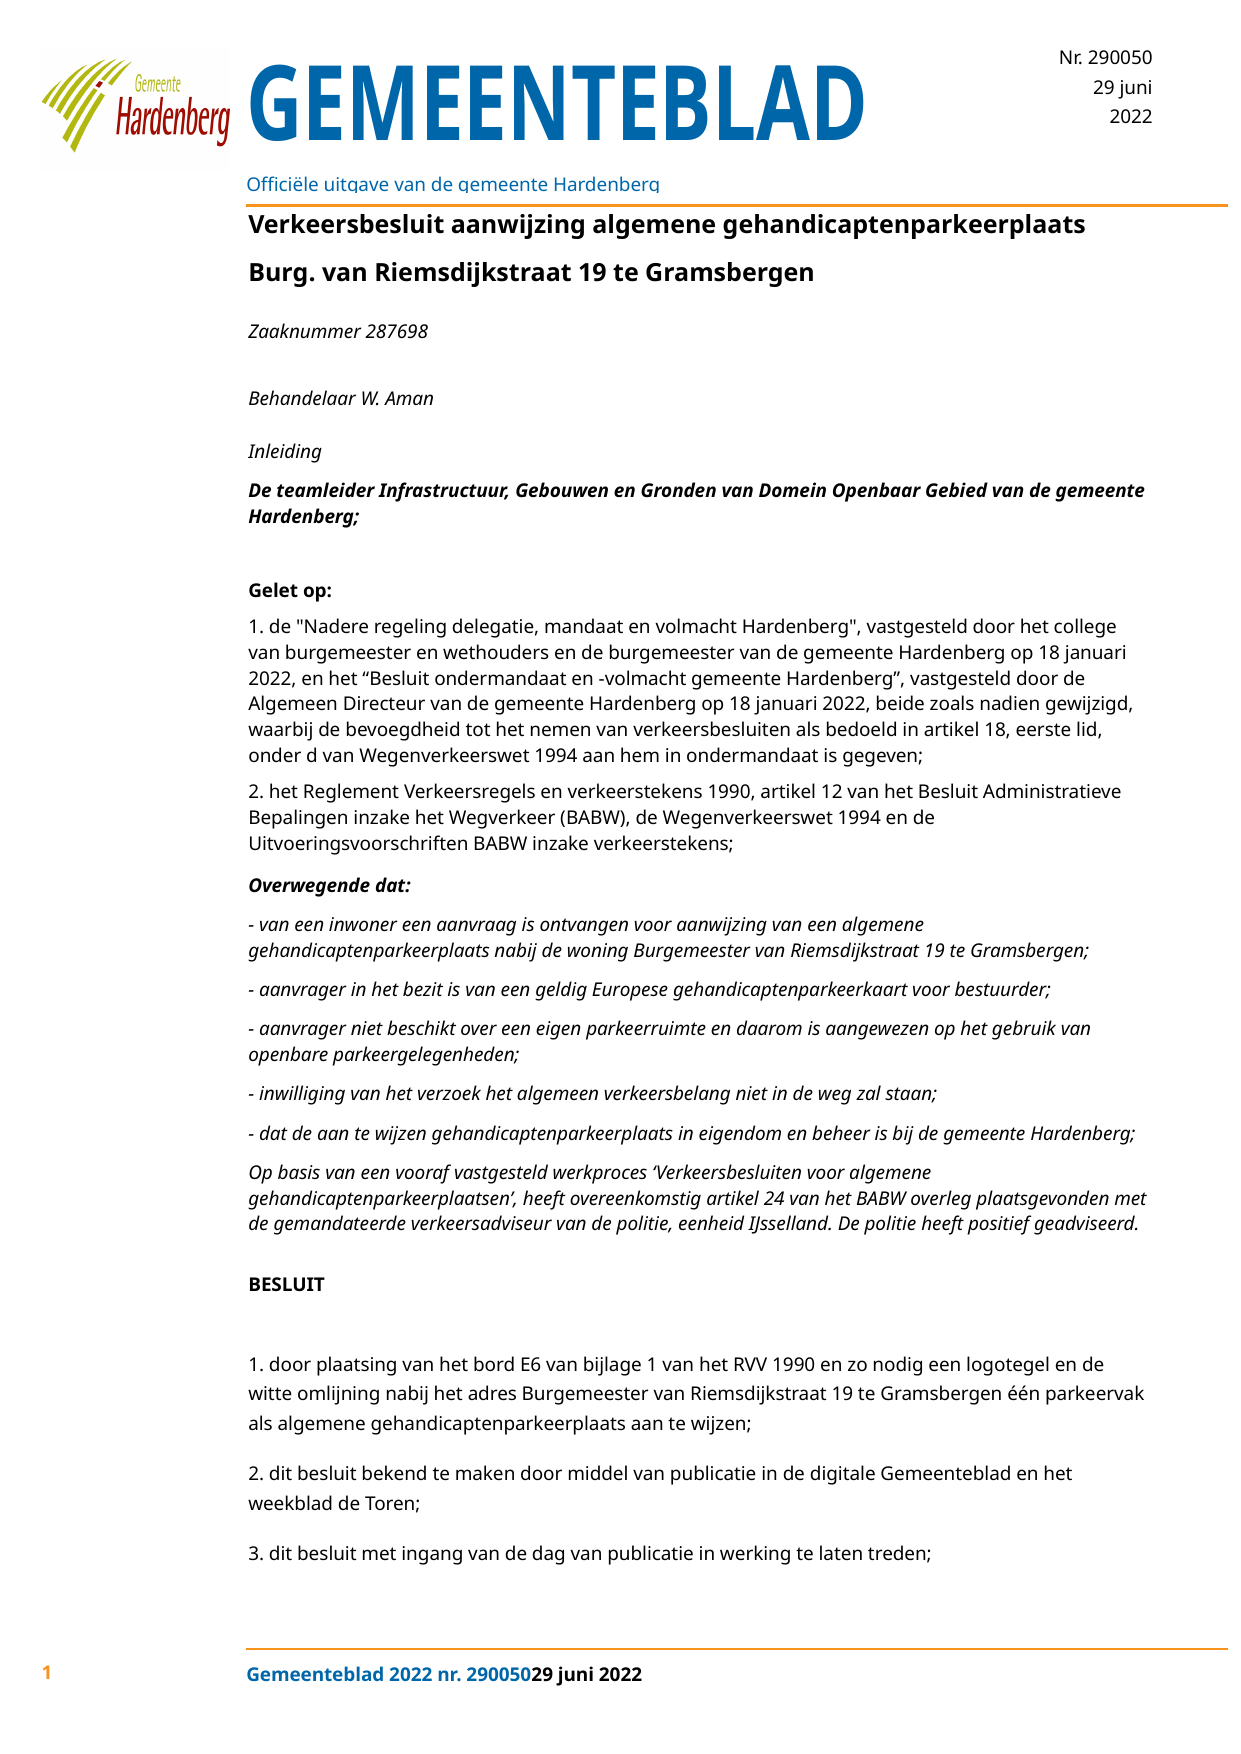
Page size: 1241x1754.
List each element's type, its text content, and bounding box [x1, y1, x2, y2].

text 2. dit besluit bekend te maken door middel van publicatie in de digitale Gemeenteblad en het weekblad de Toren; [248, 1460, 1152, 1516]
text 1. door plaatsing van het bord E6 van bijlage 1 van het RVV 1990 en zo nodig een logotegel en de witte omlijning nabij het adres Burgemeester van Riemsdijkstraat 19 te Gramsbergen één parkeervak als algemene gehandicaptenparkeerplaats aan te wijzen; [248, 1351, 1152, 1436]
picture [41, 47, 231, 172]
text - aanvrager niet beschikt over een eigen parkeerruimte en daarom is aangewezen op het gebruik van openbare parkeergelegenheden; [248, 1016, 1152, 1067]
text - van een inwoner een aanvraag is ontvangen voor aanwijzing van een algemene gehandicaptenparkeerplaats nabij de woning Burgemeester van Riemsdijkstraat 19 te Gramsbergen; [248, 911, 1152, 963]
text - inwilliging van het verzoek het algemeen verkeersbelang niet in de weg zal staan; [248, 1081, 1152, 1106]
text 2. het Reglement Verkeersregels en verkeerstekens 1990, artikel 12 van het Besluit Administratieve Bepalingen inzake het Wegverkeer (BABW), de Wegenverkeerswet 1994 en de Uitvoeringsvoorschriften BABW inzake verkeerstekens; [248, 779, 1152, 856]
text 1. de "Nadere regeling delegatie, mandaat en volmacht Hardenberg", vastgesteld door het college van burgemeester en wethouders en de burgemeester van de gemeente Hardenberg op 18 januari 2022, en het “Besluit ondermandaat en -volmacht gemeente Hardenberg”, vastgesteld door de Algemeen Directeur van de gemeente Hardenberg op 18 januari 2022, beide zoals nadien gewijzigd, waarbij de bevoegdheid tot het nemen van verkeersbesluiten als bedoeld in artikel 18, eerste lid, onder d van Wegenverkeerswet 1994 aan hem in ondermandaat is gegeven; [248, 613, 1152, 768]
text - aanvrager in het bezit is van een geldig Europese gehandicaptenparkeerkaart voor bestuurder; [248, 976, 1152, 1002]
text Gelet op: [248, 577, 1152, 602]
text Inleiding [248, 438, 1152, 464]
text Zaaknummer 287698 [248, 318, 1152, 344]
text - dat de aan te wijzen gehandicaptenparkeerplaats in eigendom en beheer is bij de gemeente Hardenberg; [248, 1120, 1152, 1146]
text 3. dit besluit met ingang van de dag van publicatie in werking te laten treden; [248, 1540, 1152, 1566]
text Overwegende dat: [248, 872, 1152, 898]
text De teamleider Infrastructuur, Gebouwen en Gronden van Domein Openbaar Gebied van de gemeente Hardenberg; [248, 478, 1152, 529]
text Behandelaar W. Aman [248, 386, 1152, 411]
text BESLUIT [248, 1271, 1152, 1296]
text Op basis van een vooraf vastgesteld werkproces ‘Verkeersbesluiten voor algemene gehandicaptenparkeerplaatsen’, heeft overeenkomstig artikel 24 van het BABW overleg plaatsgevonden met de gemandateerde verkeersadviseur van de politie, eenheid IJsselland. De politie heeft positief geadviseerd. [248, 1159, 1152, 1236]
text Verkeersbesluit aanwijzing algemene gehandicaptenparkeerplaats Burg. van Riemsdijkstraat 19 te Gramsbergen [248, 207, 1152, 288]
